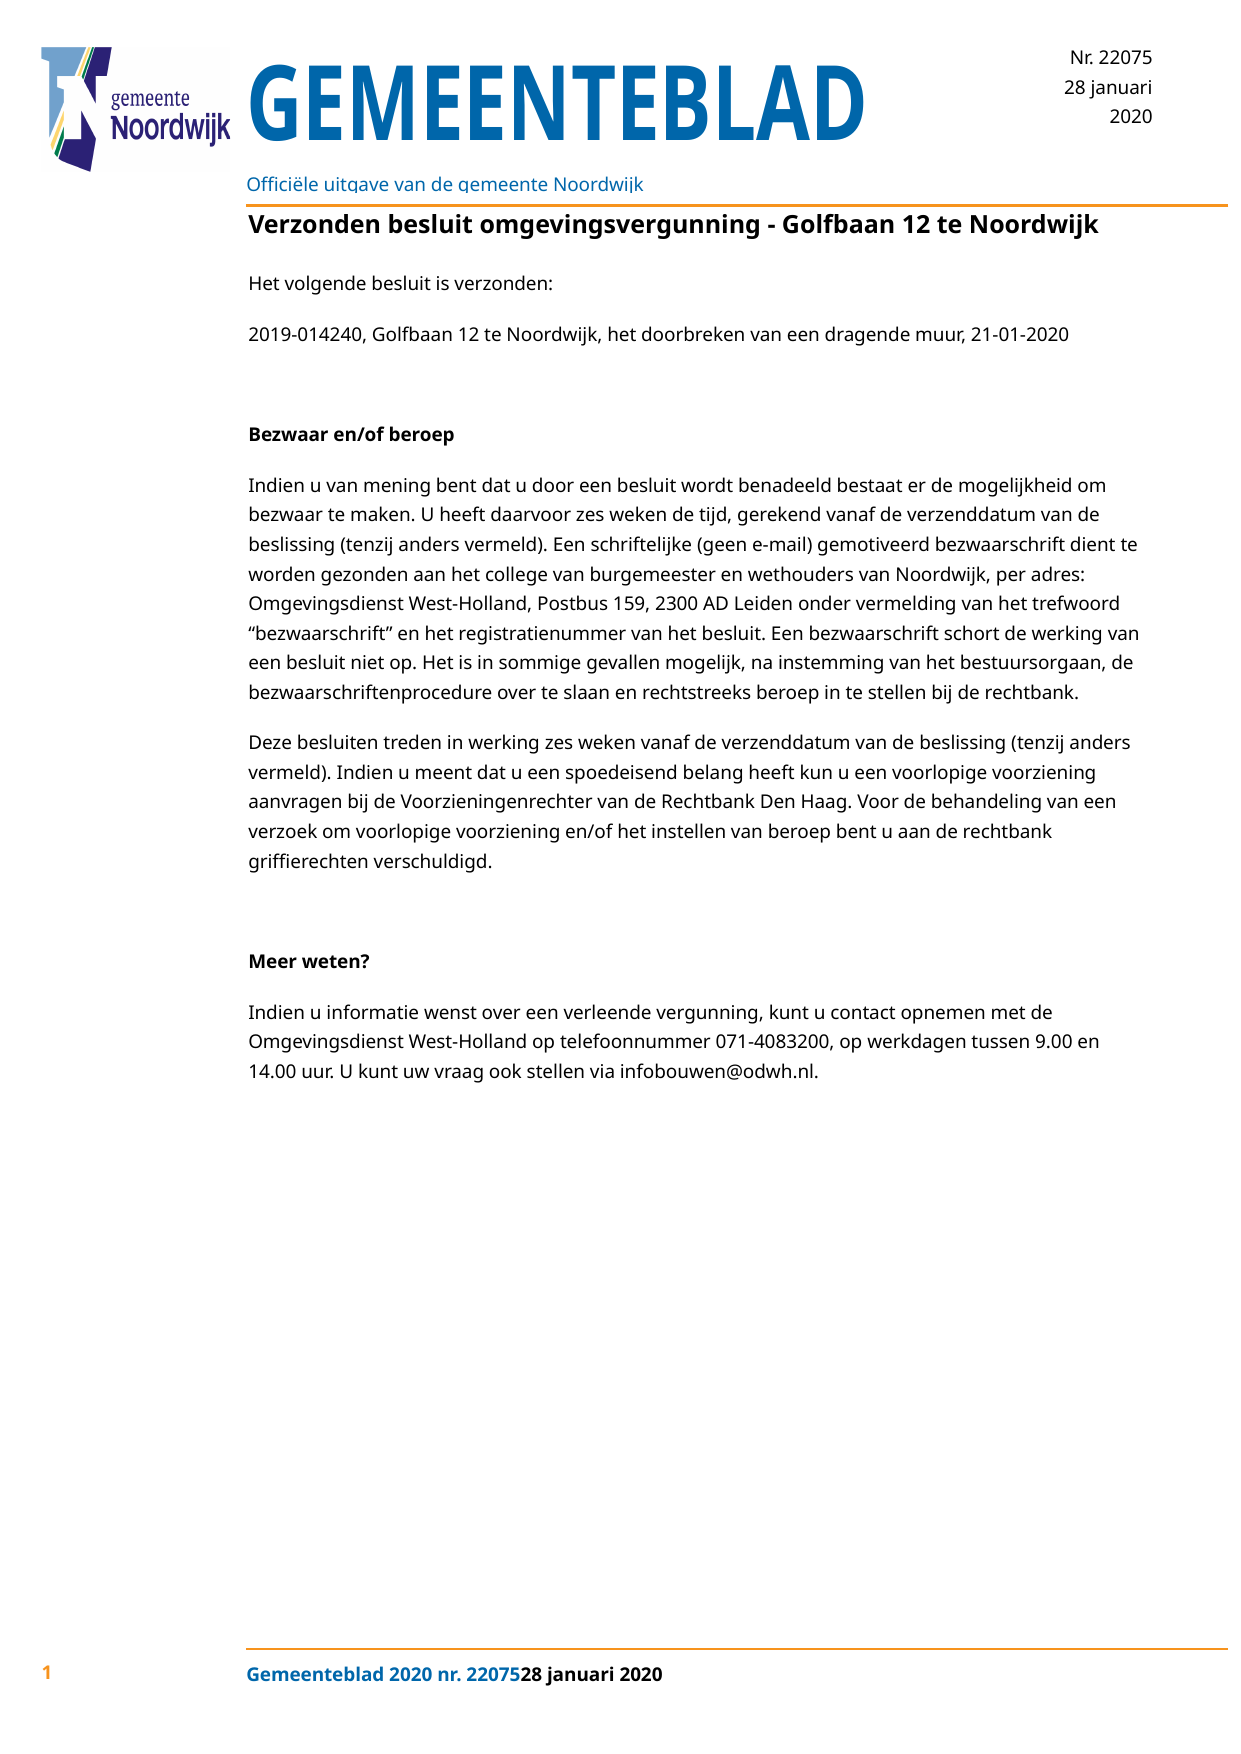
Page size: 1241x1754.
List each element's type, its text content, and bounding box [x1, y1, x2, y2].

text Indien u informatie wenst over een verleende vergunning, kunt u contact opnemen met de Omgevingsdienst West-Holland op telefoonnummer 071-4083200, op werkdagen tussen 9.00 en 14.00 uur. U kunt uw vraag ook stellen via infobouwen@odwh.nl. [248, 999, 1152, 1084]
text Bezwaar en/of beroep [248, 422, 1152, 447]
text Indien u van mening bent dat u door een besluit wordt benadeeld bestaat er de mogelijkheid om bezwaar te maken. U heeft daarvoor zes weken de tijd, gerekend vanaf de verzenddatum van de beslissing (tenzij anders vermeld). Een schriftelijke (geen e-mail) gemotiveerd bezwaarschrift dient te worden gezonden aan het college van burgemeester en wethouders van Noordwijk, per adres: Omgevingsdienst West-Holland, Postbus 159, 2300 AD Leiden onder vermelding van het trefwoord “bezwaarschrift” en het registratienummer van het besluit. Een bezwaarschrift schort de werking van een besluit niet op. Het is in sommige gevallen mogelijk, na instemming van het bestuursorgaan, de bezwaarschriftenprocedure over te slaan en rechtstreeks beroep in te stellen bij de rechtbank. [248, 472, 1152, 705]
text Meer weten? [248, 949, 1152, 974]
text Het volgende besluit is verzonden: [248, 270, 1152, 296]
text Verzonden besluit omgevingsvergunning - Golfbaan 12 te Noordwijk [248, 207, 1152, 241]
text 2019-014240, Golfbaan 12 te Noordwijk, het doorbreken van een dragende muur, 21-01-2020 [248, 321, 1152, 346]
text Deze besluiten treden in werking zes weken vanaf de verzenddatum van de beslissing (tenzij anders vermeld). Indien u meent dat u een spoedeisend belang heeft kun u een voorlopige voorziening aanvragen bij de Voorzieningenrechter van de Rechtbank Den Haag. Voor de behandeling van een verzoek om voorlopige voorziening en/of het instellen van beroep bent u aan de rechtbank griffierechten verschuldigd. [248, 729, 1152, 873]
picture [41, 47, 231, 172]
